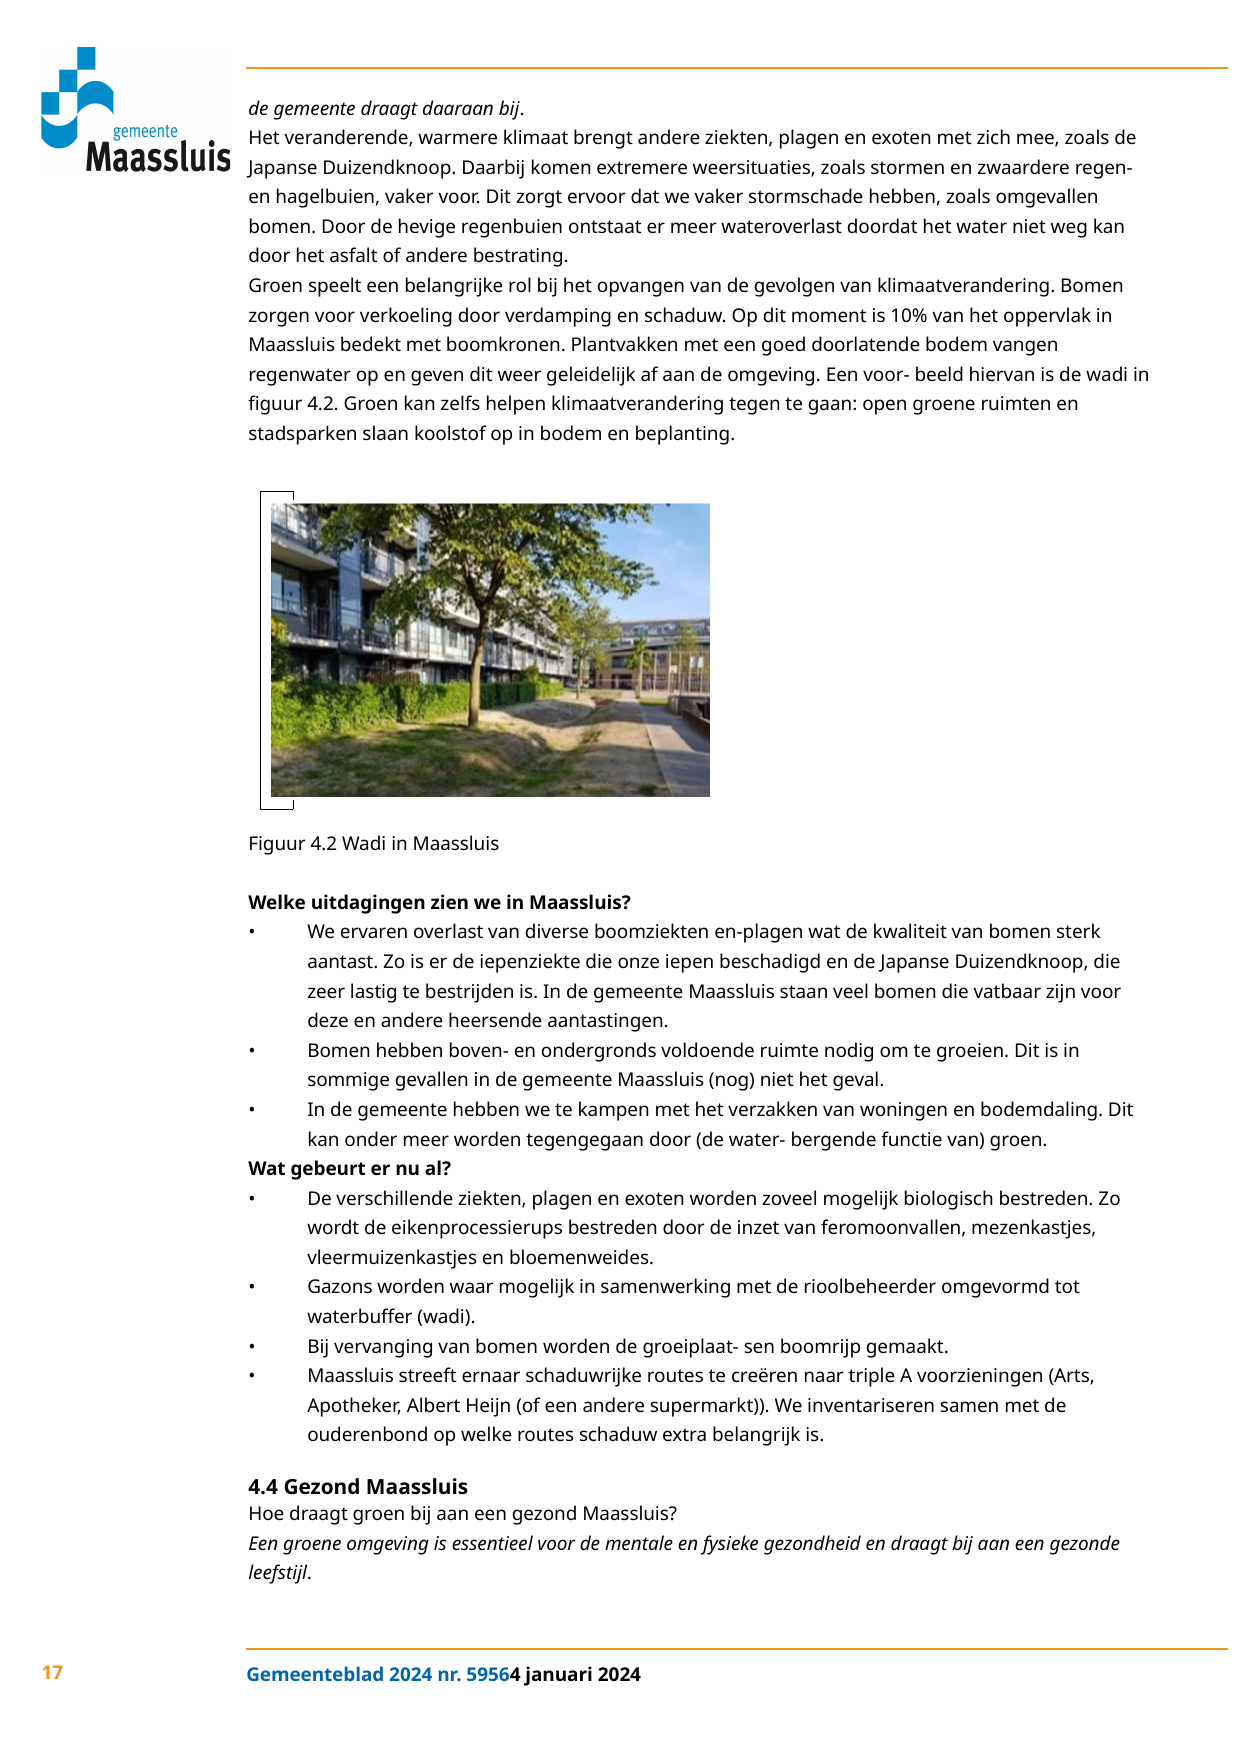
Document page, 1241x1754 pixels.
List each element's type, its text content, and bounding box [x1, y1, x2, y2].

text Een groene omgeving is essentieel voor de mentale en fysieke gezondheid en draagt bij aan een gezonde leefstijl. [248, 1530, 1152, 1585]
picture [268, 500, 712, 800]
list Gazons worden waar mogelijk in samenwerking met de rioolbeheerder omgevormd tot waterbuffer (wadi). [248, 1274, 1152, 1329]
text Hoe draagt groen bij aan een gezond Maassluis? [248, 1500, 1152, 1526]
list Bomen hebben boven- en ondergronds voldoende ruimte nodig om te groeien. Dit is in sommige gevallen in de gemeente Maassluis (nog) niet het geval. [248, 1037, 1152, 1092]
text Het veranderende, warmere klimaat brengt andere ziekten, plagen en exoten met zich mee, zoals de Japanse Duizendknoop. Daarbij komen extremere weersituaties, zoals stormen en zwaardere regen- en hagelbuien, vaker voor. Dit zorgt ervoor dat we vaker stormschade hebben, zoals omgevallen bomen. Door de hevige regenbuien ontstaat er meer wateroverlast doordat het water niet weg kan door het asfalt of andere bestrating. [248, 124, 1152, 268]
list We ervaren overlast van diverse boomziekten en-plagen wat de kwaliteit van bomen sterk aantast. Zo is er de iepenziekte die onze iepen beschadigd en de Japanse Duizendknoop, die zeer lastig te bestrijden is. In de gemeente Maassluis staan veel bomen die vatbaar zijn voor deze en andere heersende aantastingen. [248, 919, 1152, 1033]
text Groen speelt een belangrijke rol bij het opvangen van de gevolgen van klimaatverandering. Bomen zorgen voor verkoeling door verdamping en schaduw. Op dit moment is 10% van het oppervlak in Maassluis bedekt met boomkronen. Plantvakken met een goed doorlatende bodem vangen regenwater op en geven dit weer geleidelijk af aan de omgeving. Een voor- beeld hiervan is de wadi in figuur 4.2. Groen kan zelfs helpen klimaatverandering tegen te gaan: open groene ruimten en stadsparken slaan koolstof op in bodem en beplanting. [248, 272, 1152, 446]
picture [41, 47, 77, 92]
list Bij vervanging van bomen worden de groeiplaat- sen boomrijp gemaakt. [248, 1333, 1152, 1358]
text Figuur 4.2 Wadi in Maassluis [248, 830, 1152, 856]
list De verschillende ziekten, plagen en exoten worden zoveel mogelijk biologisch bestreden. Zo wordt de eikenprocessierups bestreden door de inzet van feromoonvallen, mezenkastjes, vleermuizenkastjes en bloemenweides. [248, 1185, 1152, 1270]
text 4.4 Gezond Maassluis [248, 1472, 1152, 1500]
text Wat gebeurt er nu al? [248, 1155, 1152, 1181]
list In de gemeente hebben we te kampen met het verzakken van woningen en bodemdaling. Dit kan onder meer worden tegengegaan door (de water- bergende functie van) groen. [248, 1096, 1152, 1151]
picture [41, 47, 231, 172]
text de gemeente draagt daaraan bij. [248, 95, 1152, 121]
list Maassluis streeft ernaar schaduwrijke routes te creëren naar triple A voorzieningen (Arts, Apotheker, Albert Heijn (of een andere supermarkt)). We inventariseren samen met de ouderenbond op welke routes schaduw extra belangrijk is. [248, 1362, 1152, 1447]
text Welke uitdagingen zien we in Maassluis? [248, 889, 1152, 915]
